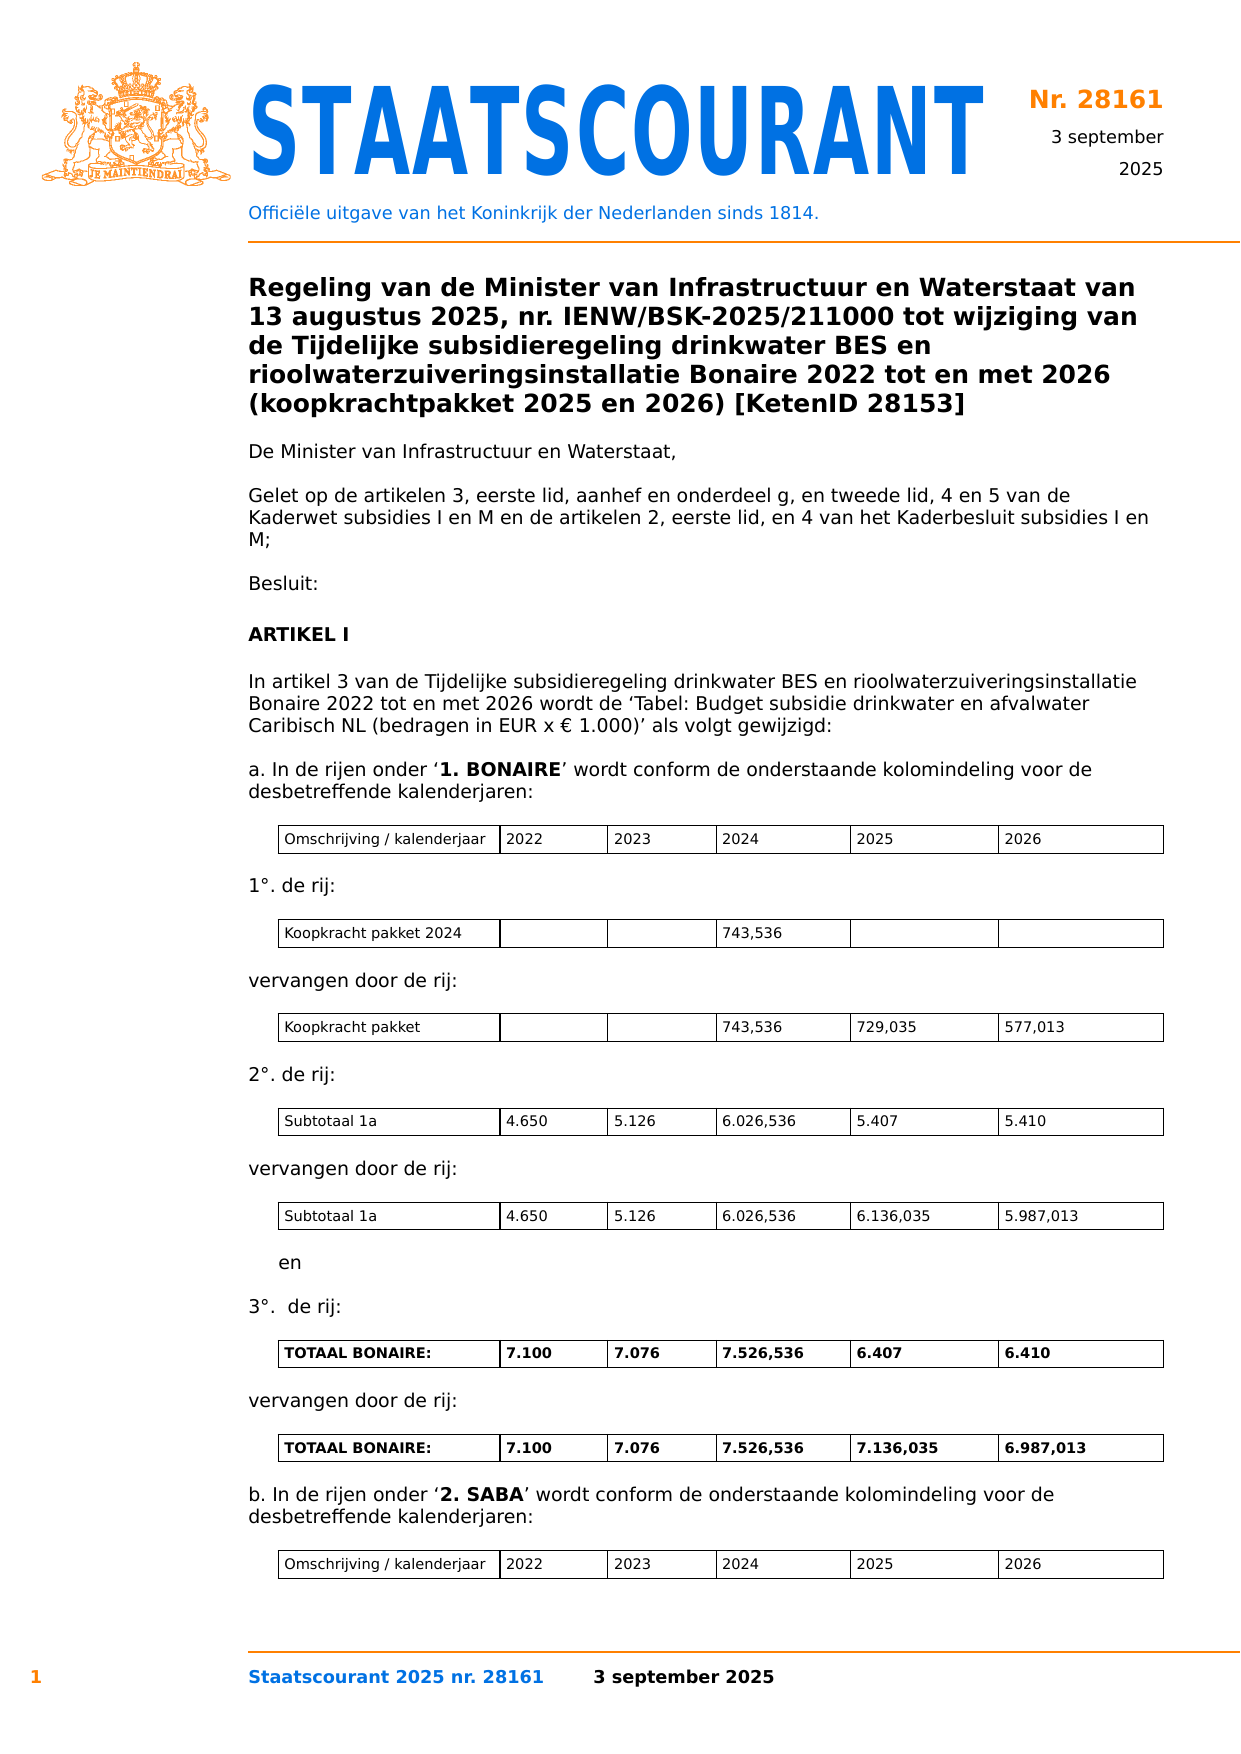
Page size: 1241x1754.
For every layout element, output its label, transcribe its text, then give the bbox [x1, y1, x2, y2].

table_header 6.407 [851, 1341, 998, 1367]
text Gelet op de artikelen 3, eerste lid, aanhef en onderdeel g, en tweede lid, 4 en 5 van de Kaderwet subsidies I en M en de artikelen 2, eerste lid, en 4 van het Kaderbesluit subsidies I en M; [248, 484, 1163, 551]
table_header [608, 1014, 716, 1041]
table_header 2023 [608, 1551, 716, 1577]
table_header 7.076 [608, 1435, 716, 1461]
text vervangen door de rij: [248, 1158, 1163, 1180]
table_header 577,013 [999, 1014, 1163, 1041]
table_header 2025 [851, 1551, 998, 1577]
table_header 2026 [999, 1551, 1163, 1577]
table_header 5.126 [608, 1203, 716, 1229]
table_header Subtotaal 1a [279, 1109, 499, 1135]
table_header 729,035 [851, 1014, 998, 1041]
table_cell Officiële uitgave van het Koninkrijk der Nederlanden sinds 1814. [248, 203, 1240, 241]
subtitle ARTIKEL I [248, 624, 1163, 646]
text a. In de rijen onder ‘1. BONAIRE’ wordt conform de onderstaande kolomindeling voor de desbetreffende kalenderjaren: [248, 759, 1163, 803]
text b. In de rijen onder ‘2. SABA’ wordt conform de onderstaande kolomindeling voor de desbetreffende kalenderjaren: [248, 1484, 1163, 1528]
text en [278, 1252, 1163, 1274]
text Besluit: [248, 572, 1163, 594]
table_header [608, 920, 716, 947]
table_header 2023 [608, 826, 716, 852]
table_header [999, 920, 1163, 947]
table_cell 3 september [998, 121, 1240, 153]
table_header Koopkracht pakket [279, 1014, 499, 1041]
text In artikel 3 van de Tijdelijke subsidieregeling drinkwater BES en rioolwaterzuiveringsinstallatie Bonaire 2022 tot en met 2026 wordt de ‘Tabel: Budget subsidie drinkwater en afvalwater Caribisch NL (bedragen in EUR x € 1.000)’ als volgt gewijzigd: [248, 671, 1163, 737]
table_header [851, 920, 998, 947]
table_header 743,536 [717, 920, 850, 947]
table_header 7.526,536 [717, 1341, 850, 1367]
table_header STAATSCOURANT [248, 62, 998, 203]
table_header Omschrijving / kalenderjaar [279, 1551, 499, 1577]
table_header 2024 [717, 826, 850, 852]
table_header [25, 62, 248, 241]
table_header 6.026,536 [717, 1203, 850, 1229]
table_header Omschrijving / kalenderjaar [279, 826, 499, 852]
table_header 743,536 [717, 1014, 850, 1041]
table_header 7.526,536 [717, 1435, 850, 1461]
table_header TOTAAL BONAIRE: [279, 1341, 499, 1367]
text 1°. de rij: [248, 875, 1163, 897]
table_header 7.076 [608, 1341, 716, 1367]
table_cell 2025 [998, 153, 1240, 203]
table_header 7.136,035 [851, 1435, 998, 1461]
table_header Nr. 28161 [998, 62, 1240, 121]
table_header TOTAAL BONAIRE: [279, 1435, 499, 1461]
table_header 4.650 [501, 1109, 607, 1135]
text vervangen door de rij: [248, 1390, 1163, 1412]
table_header 6.410 [999, 1341, 1163, 1367]
table_header 2022 [501, 826, 607, 852]
table_header 7.100 [501, 1435, 607, 1461]
table_header 5.410 [999, 1109, 1163, 1135]
table_header 2024 [717, 1551, 850, 1577]
subtitle Regeling van de Minister van Infrastructuur en Waterstaat van 13 augustus 2025, nr. IENW/BSK-2025/211000 tot wijziging van de Tijdelijke subsidieregeling drinkwater BES en rioolwaterzuiveringsinstallatie Bonaire 2022 tot en met 2026 (koopkrachtpakket 2025 en 2026) [KetenID 28153] [248, 273, 1163, 419]
table_header 2026 [999, 826, 1163, 852]
table_header 5.126 [608, 1109, 716, 1135]
table_header 6.987,013 [999, 1435, 1163, 1461]
table_header [501, 1014, 607, 1041]
text vervangen door de rij: [248, 969, 1163, 991]
table_header [501, 920, 607, 947]
table_header 5.987,013 [999, 1203, 1163, 1229]
text 3°. de rij: [248, 1296, 1163, 1318]
table_header 6.026,536 [717, 1109, 850, 1135]
table_header Koopkracht pakket 2024 [279, 920, 499, 947]
table_header 2022 [501, 1551, 607, 1577]
text 2°. de rij: [248, 1064, 1163, 1086]
table_header Subtotaal 1a [279, 1203, 499, 1229]
table_header 5.407 [851, 1109, 998, 1135]
table_header 4.650 [501, 1203, 607, 1229]
table_header 6.136,035 [851, 1203, 998, 1229]
picture [41, 62, 231, 186]
table_header 7.100 [501, 1341, 607, 1367]
text De Minister van Infrastructuur en Waterstaat, [248, 441, 1163, 463]
table_header 2025 [851, 826, 998, 852]
